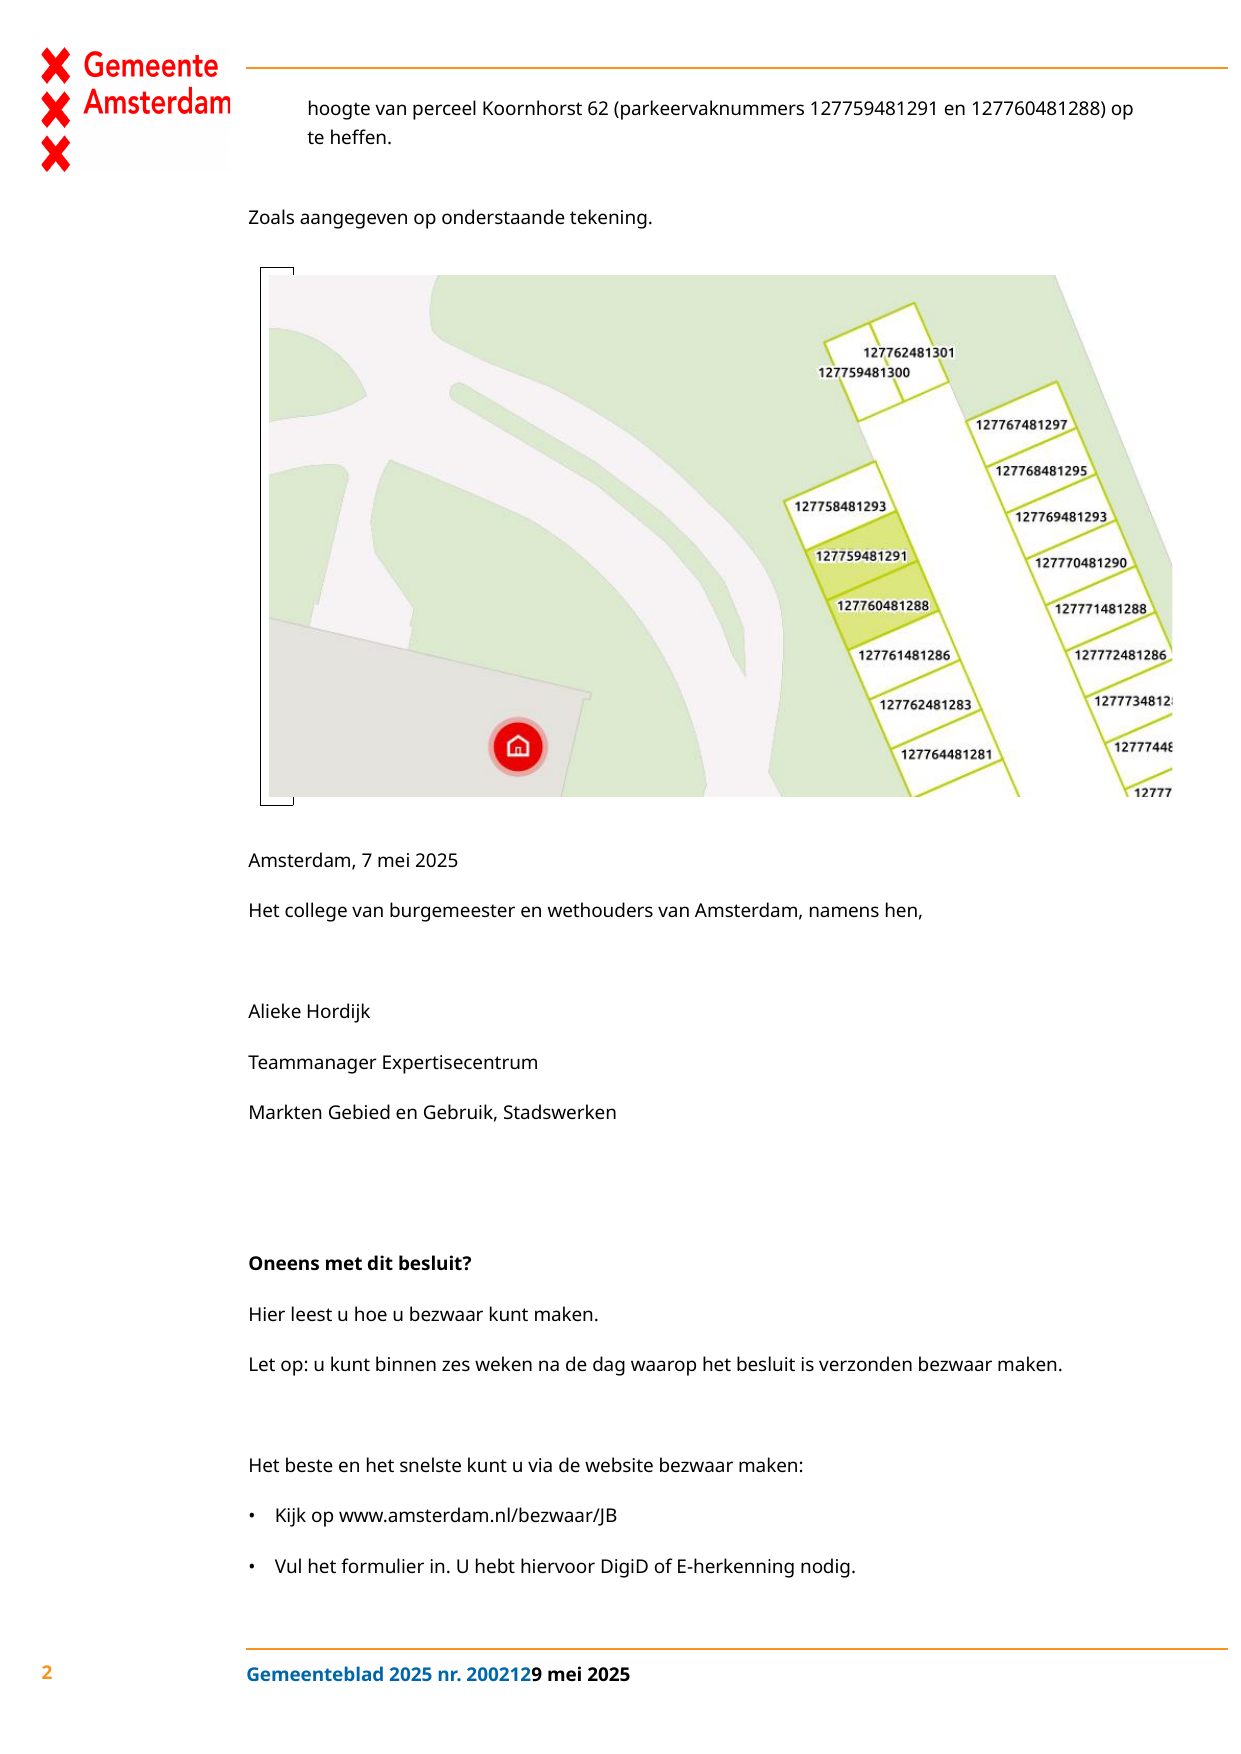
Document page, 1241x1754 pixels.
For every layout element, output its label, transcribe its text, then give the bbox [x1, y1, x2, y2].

text Teammanager Expertisecentrum [248, 1049, 1152, 1075]
text • Kijk op www.amsterdam.nl/bezwaar/JB [248, 1503, 1152, 1528]
text Het beste en het snelste kunt u via de website bezwaar maken: [248, 1452, 1152, 1478]
picture [268, 275, 1173, 797]
text Oneens met dit besluit? [248, 1251, 1152, 1276]
picture [41, 47, 231, 172]
text Let op: u kunt binnen zes weken na de dag waarop het besluit is verzonden bezwaar maken. [248, 1351, 1152, 1377]
list hoogte van perceel Koornhorst 62 (parkeervaknummers 127759481291 en 127760481288) op te heffen. [248, 95, 1152, 150]
text Alieke Hordijk [248, 998, 1152, 1024]
text Amsterdam, 7 mei 2025 [248, 847, 1152, 873]
text Zoals aangegeven op onderstaande tekening. [248, 204, 1152, 230]
text Markten Gebied en Gebruik, Stadswerken [248, 1099, 1152, 1125]
text Het college van burgemeester en wethouders van Amsterdam, namens hen, [248, 898, 1152, 923]
text Hier leest u hoe u bezwaar kunt maken. [248, 1301, 1152, 1327]
text • Vul het formulier in. U hebt hiervoor DigiD of E-herkenning nodig. [248, 1553, 1152, 1579]
